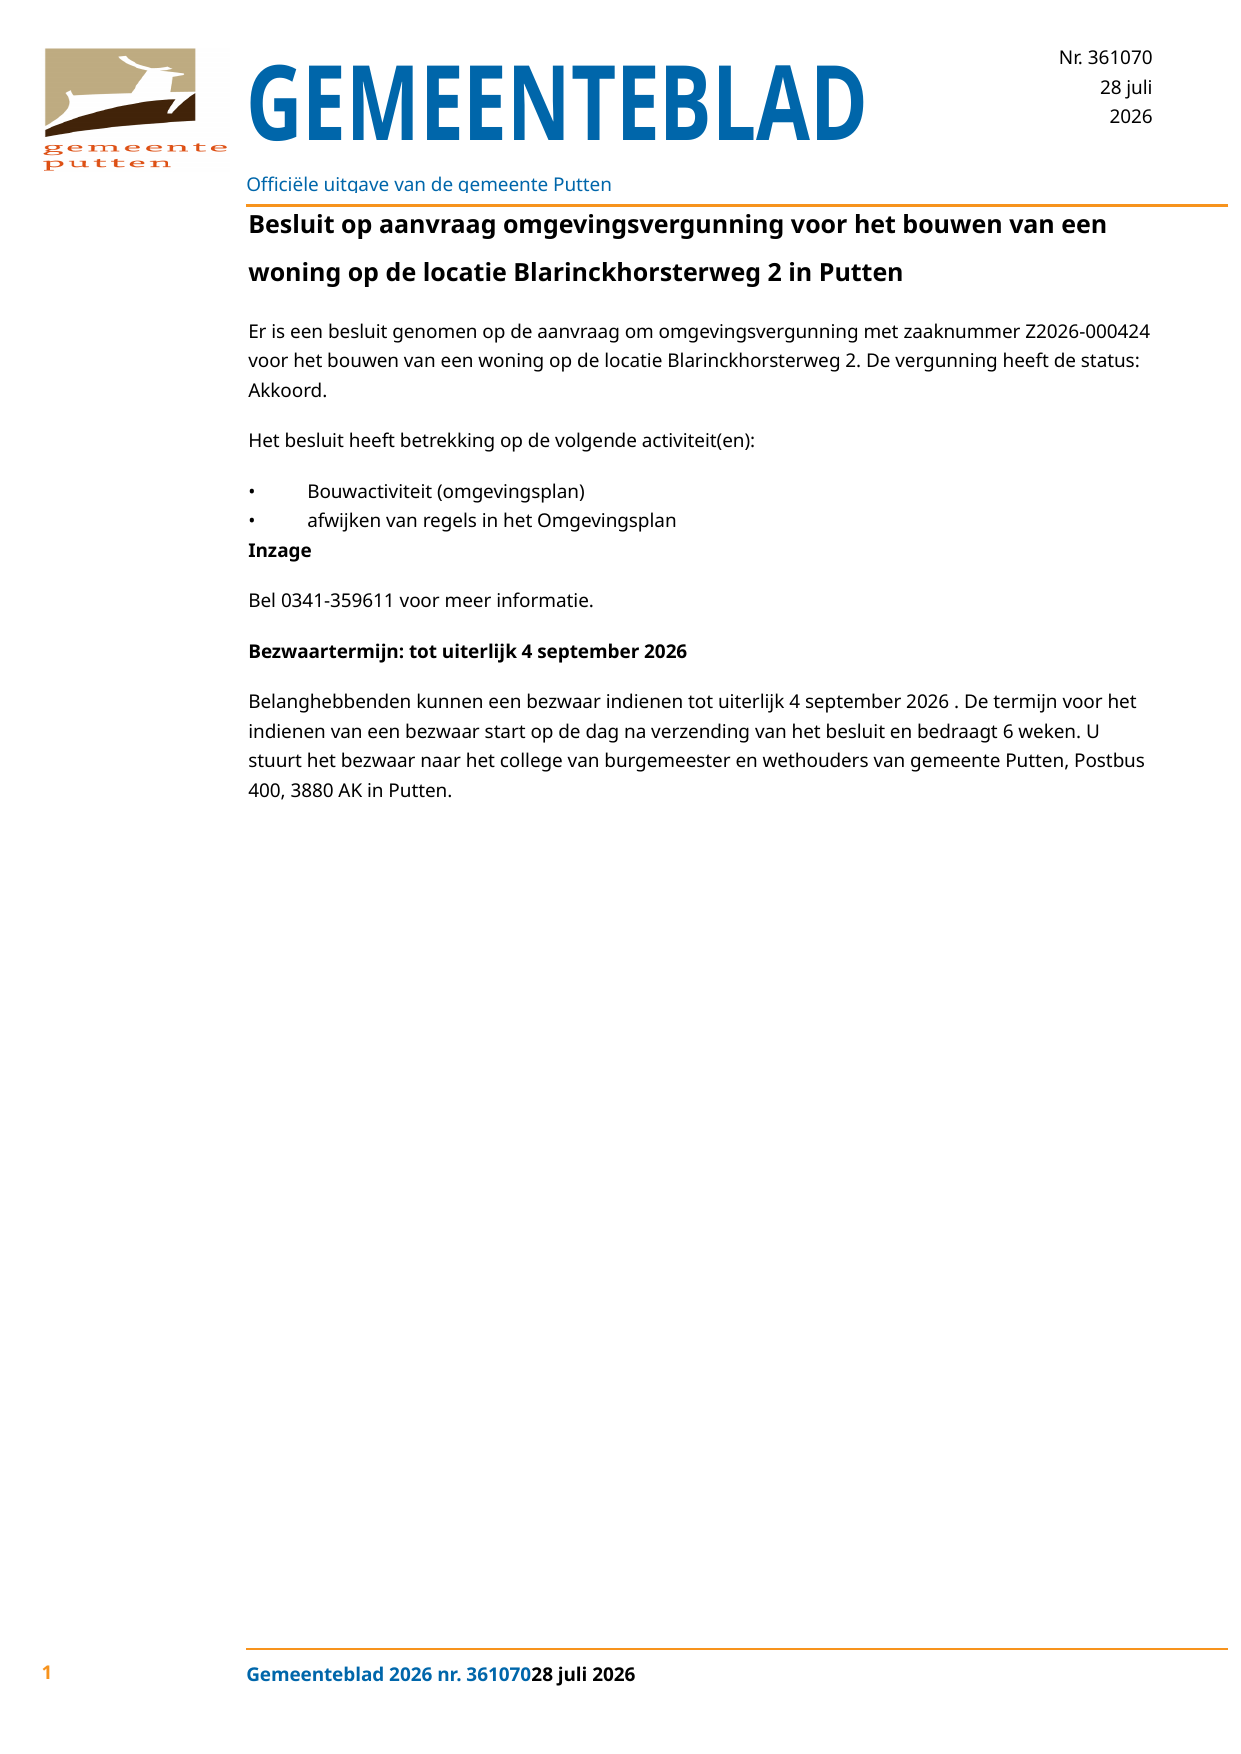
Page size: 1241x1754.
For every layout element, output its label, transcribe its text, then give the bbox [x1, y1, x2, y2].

picture [41, 47, 231, 172]
text Besluit op aanvraag omgevingsvergunning voor het bouwen van een woning op de locatie Blarinckhorsterweg 2 in Putten [248, 207, 1152, 288]
text Het besluit heeft betrekking op de volgende activiteit(en): [248, 427, 1152, 453]
list Bouwactiviteit (omgevingsplan) [248, 478, 1152, 504]
list afwijken van regels in het Omgevingsplan [248, 507, 1152, 533]
text Inzage [248, 537, 1152, 563]
text Bezwaartermijn: tot uiterlijk 4 september 2026 [248, 638, 1152, 664]
text Belanghebbenden kunnen een bezwaar indienen tot uiterlijk 4 september 2026 . De termijn voor het indienen van een bezwaar start op de dag na verzending van het besluit en bedraagt 6 weken. U stuurt het bezwaar naar het college van burgemeester en wethouders van gemeente Putten, Postbus 400, 3880 AK in Putten. [248, 688, 1152, 803]
text Er is een besluit genomen op de aanvraag om omgevingsvergunning met zaaknummer Z2026-000424 voor het bouwen van een woning op de locatie Blarinckhorsterweg 2. De vergunning heeft de status: Akkoord. [248, 318, 1152, 403]
text Bel 0341-359611 voor meer informatie. [248, 587, 1152, 613]
